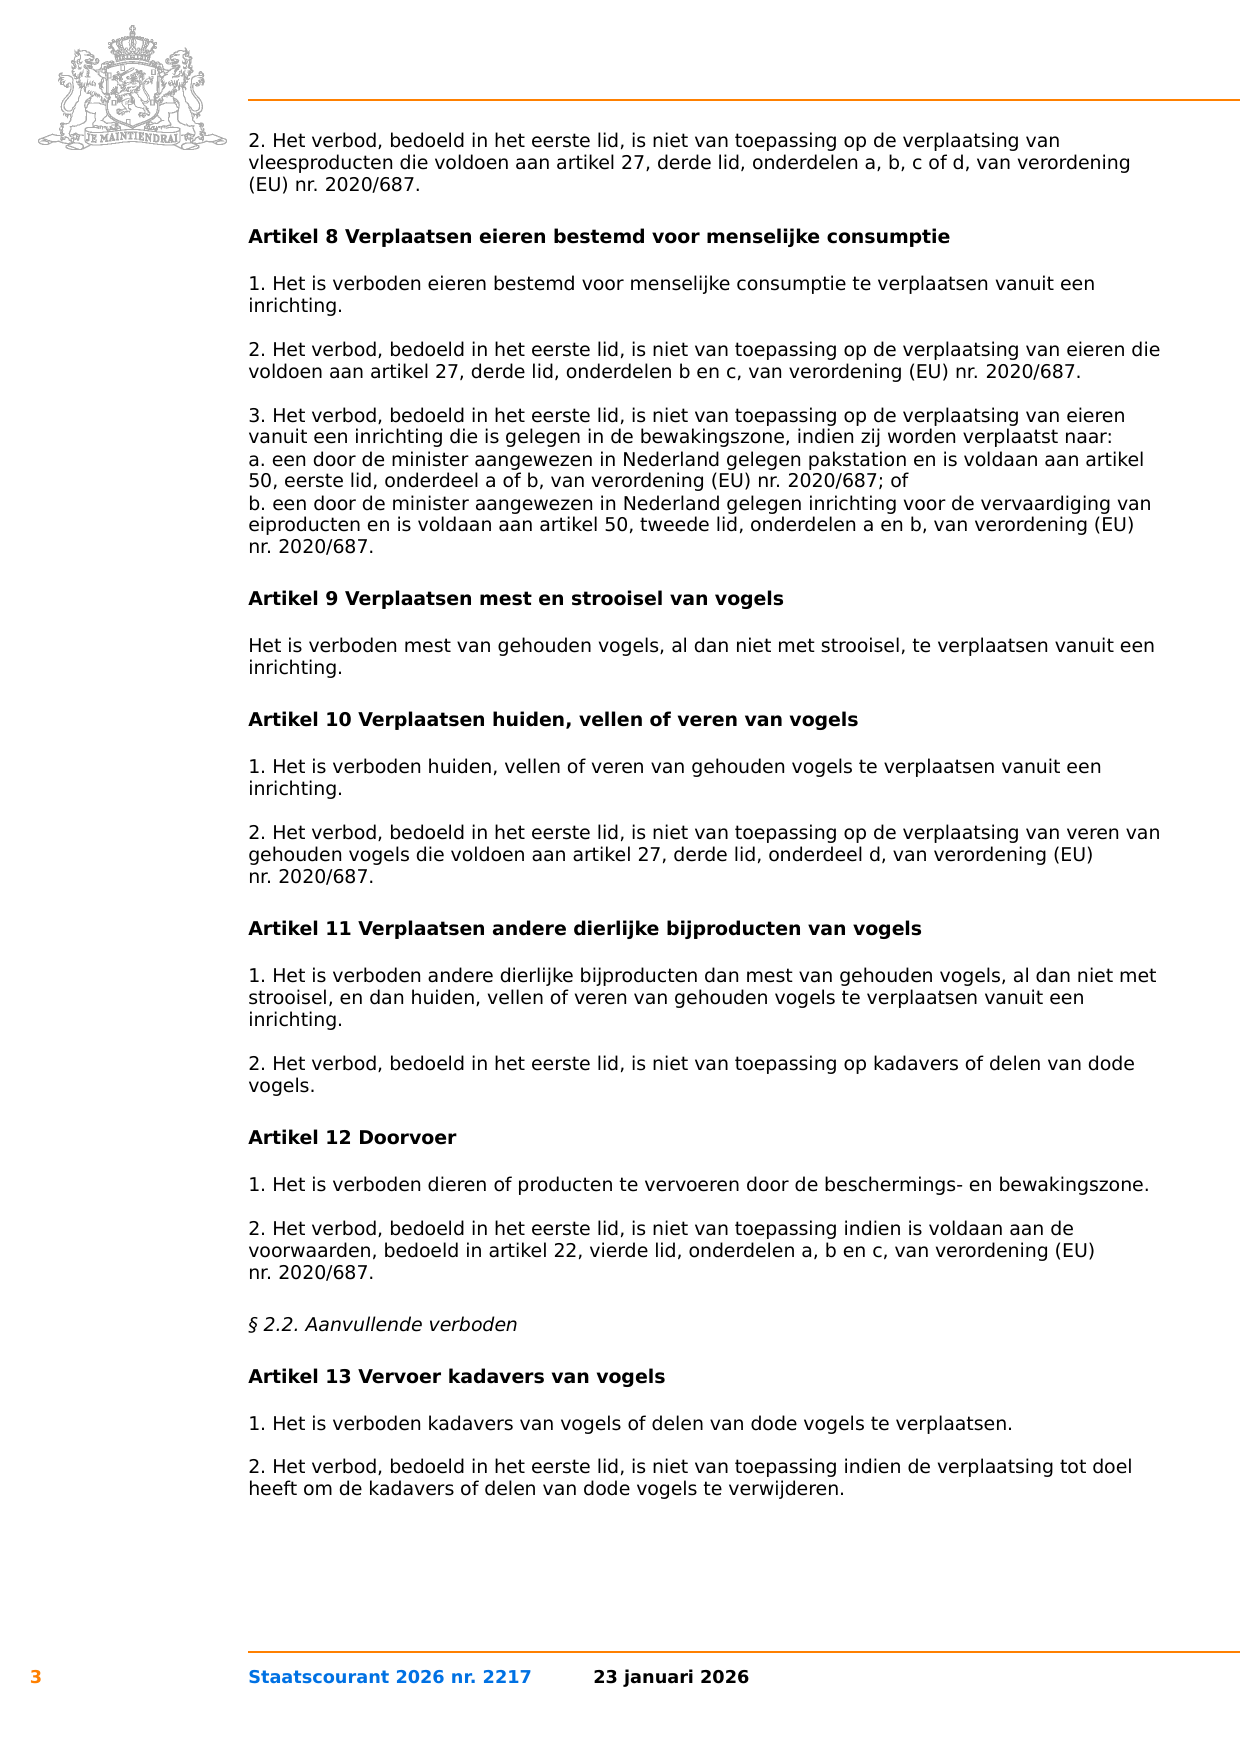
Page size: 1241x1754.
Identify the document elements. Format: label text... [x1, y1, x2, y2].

text 2. Het verbod, bedoeld in het eerste lid, is niet van toepassing op de verplaatsing van vleesproducten die voldoen aan artikel 27, derde lid, onderdelen a, b, c of d, van verordening (EU) nr. 2020/687. [248, 130, 1163, 196]
text 1. Het is verboden huiden, vellen of veren van gehouden vogels te verplaatsen vanuit een inrichting. [248, 756, 1163, 800]
subtitle § 2.2. Aanvullende verboden [248, 1313, 1163, 1336]
subtitle Artikel 10 Verplaatsen huiden, vellen of veren van vogels [248, 709, 1163, 731]
text 3. Het verbod, bedoeld in het eerste lid, is niet van toepassing op de verplaatsing van eieren vanuit een inrichting die is gelegen in de bewakingszone, indien zij worden verplaatst naar: [248, 404, 1163, 448]
subtitle Artikel 11 Verplaatsen andere dierlijke bijproducten van vogels [248, 918, 1163, 940]
text Het is verboden mest van gehouden vogels, al dan niet met strooisel, te verplaatsen vanuit een inrichting. [248, 635, 1163, 679]
text 2. Het verbod, bedoeld in het eerste lid, is niet van toepassing op kadavers of delen van dode vogels. [248, 1053, 1163, 1097]
text 2. Het verbod, bedoeld in het eerste lid, is niet van toepassing op de verplaatsing van veren van gehouden vogels die voldoen aan artikel 27, derde lid, onderdeel d, van verordening (EU) nr. 2020/687. [248, 822, 1163, 888]
text 1. Het is verboden kadavers van vogels of delen van dode vogels te verplaatsen. [248, 1412, 1163, 1434]
text 2. Het verbod, bedoeld in het eerste lid, is niet van toepassing indien is voldaan aan de voorwaarden, bedoeld in artikel 22, vierde lid, onderdelen a, b en c, van verordening (EU) nr. 2020/687. [248, 1218, 1163, 1283]
text 1. Het is verboden eieren bestemd voor menselijke consumptie te verplaatsen vanuit een inrichting. [248, 273, 1163, 317]
subtitle Artikel 9 Verplaatsen mest en strooisel van vogels [248, 588, 1163, 610]
text b. een door de minister aangewezen in Nederland gelegen inrichting voor de vervaardiging van eiproducten en is voldaan aan artikel 50, tweede lid, onderdelen a en b, van verordening (EU) nr. 2020/687. [248, 492, 1163, 558]
text 1. Het is verboden andere dierlijke bijproducten dan mest van gehouden vogels, al dan niet met strooisel, en dan huiden, vellen of veren van gehouden vogels te verplaatsen vanuit een inrichting. [248, 965, 1163, 1031]
text 2. Het verbod, bedoeld in het eerste lid, is niet van toepassing indien de verplaatsing tot doel heeft om de kadavers of delen van dode vogels te verwijderen. [248, 1456, 1163, 1500]
subtitle Artikel 12 Doorvoer [248, 1127, 1163, 1149]
text 1. Het is verboden dieren of producten te vervoeren door de beschermings- en bewakingszone. [248, 1174, 1163, 1196]
picture [38, 25, 227, 150]
subtitle Artikel 13 Vervoer kadavers van vogels [248, 1366, 1163, 1387]
text a. een door de minister aangewezen in Nederland gelegen pakstation en is voldaan aan artikel 50, eerste lid, onderdeel a of b, van verordening (EU) nr. 2020/687; of [248, 448, 1163, 492]
subtitle Artikel 8 Verplaatsen eieren bestemd voor menselijke consumptie [248, 226, 1163, 248]
text 2. Het verbod, bedoeld in het eerste lid, is niet van toepassing op de verplaatsing van eieren die voldoen aan artikel 27, derde lid, onderdelen b en c, van verordening (EU) nr. 2020/687. [248, 339, 1163, 383]
